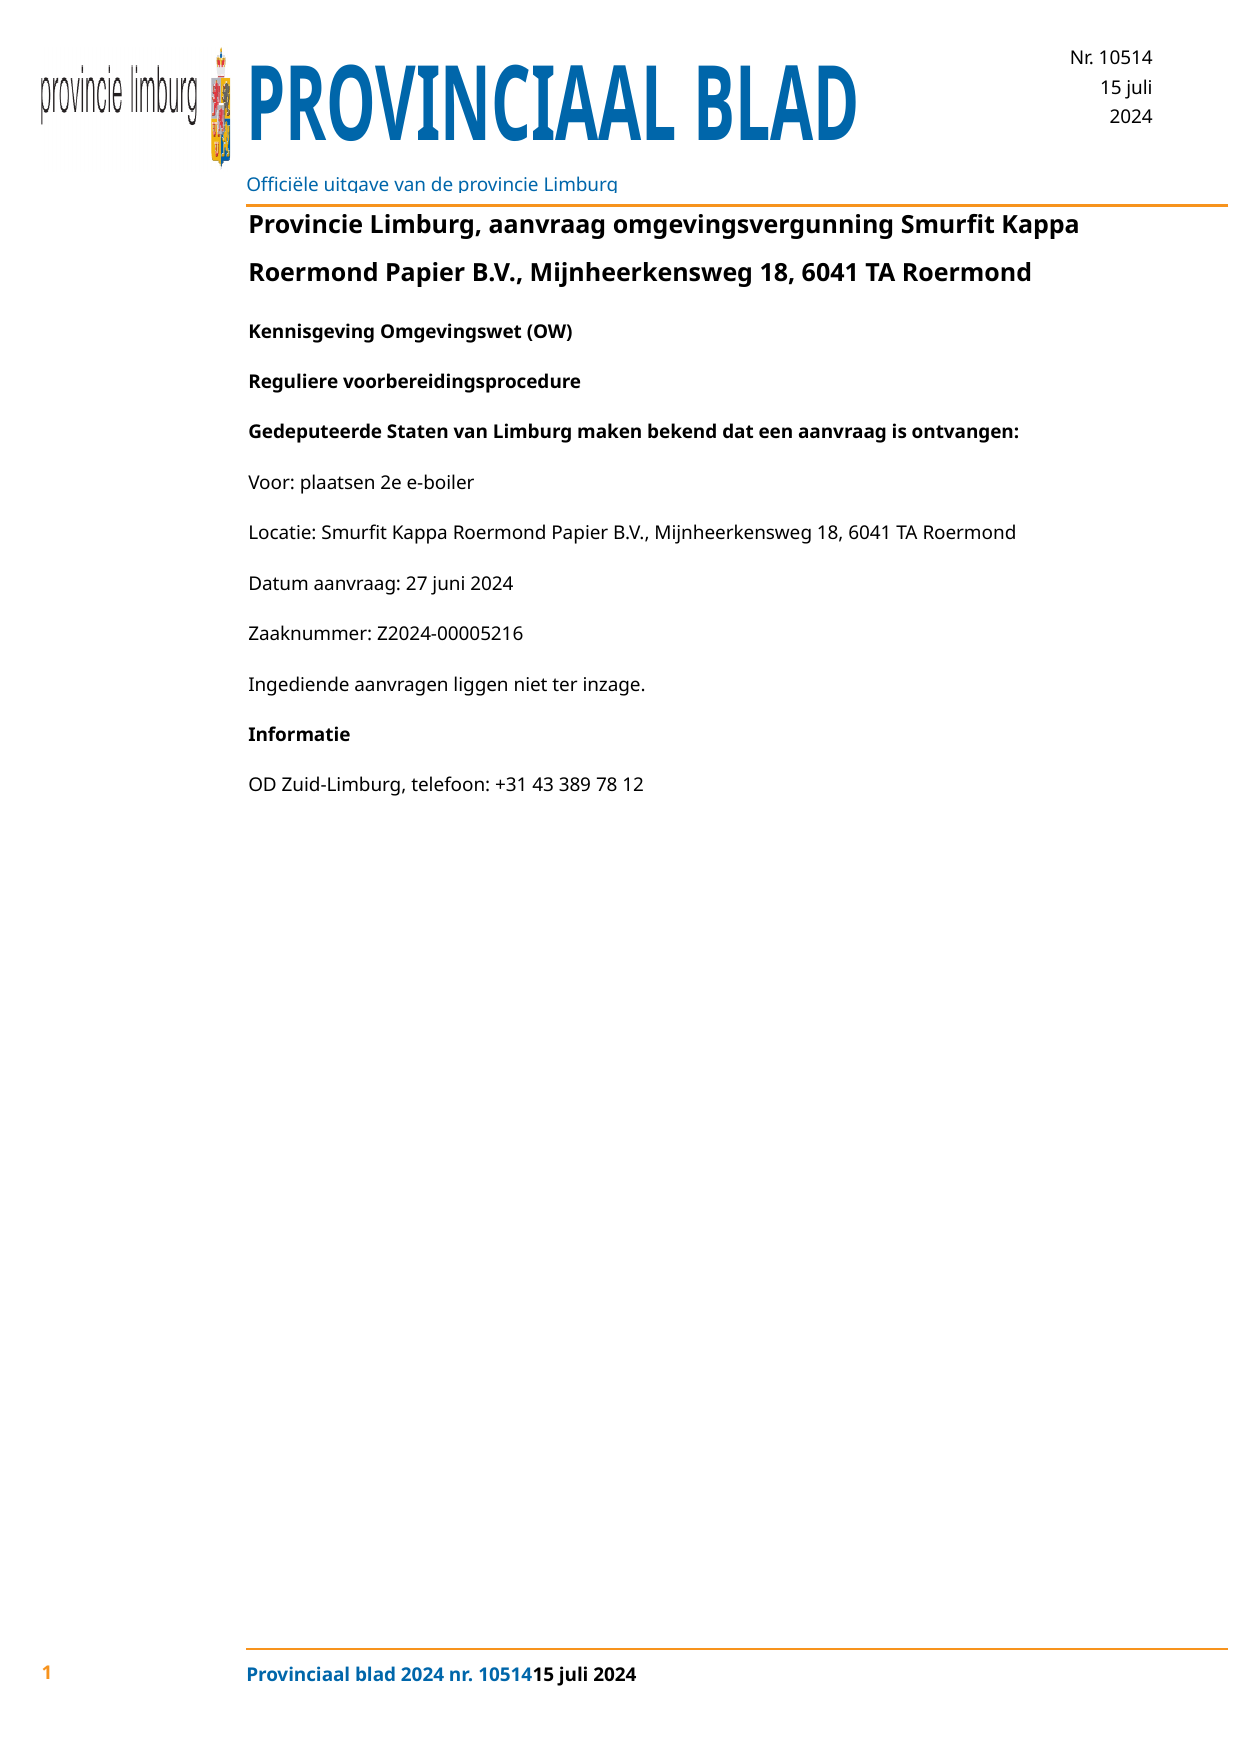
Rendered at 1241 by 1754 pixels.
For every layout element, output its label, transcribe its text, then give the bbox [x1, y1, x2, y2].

text Kennisgeving Omgevingswet (OW) [248, 318, 1152, 344]
text OD Zuid-Limburg, telefoon: +31 43 389 78 12 [248, 772, 1152, 797]
text Datum aanvraag: 27 juni 2024 [248, 570, 1152, 596]
text Voor: plaatsen 2e e-boiler [248, 469, 1152, 495]
text Ingediende aanvragen liggen niet ter inzage. [248, 671, 1152, 697]
text Locatie: Smurfit Kappa Roermond Papier B.V., Mijnheerkensweg 18, 6041 TA Roermond [248, 519, 1152, 545]
text Zaaknummer: Z2024-00005216 [248, 620, 1152, 646]
text Gedeputeerde Staten van Limburg maken bekend dat een aanvraag is ontvangen: [248, 419, 1152, 444]
text Reguliere voorbereidingsprocedure [248, 368, 1152, 394]
picture [41, 47, 231, 172]
text Informatie [248, 721, 1152, 747]
text Provincie Limburg, aanvraag omgevingsvergunning Smurfit Kappa Roermond Papier B.V., Mijnheerkensweg 18, 6041 TA Roermond [248, 207, 1152, 288]
